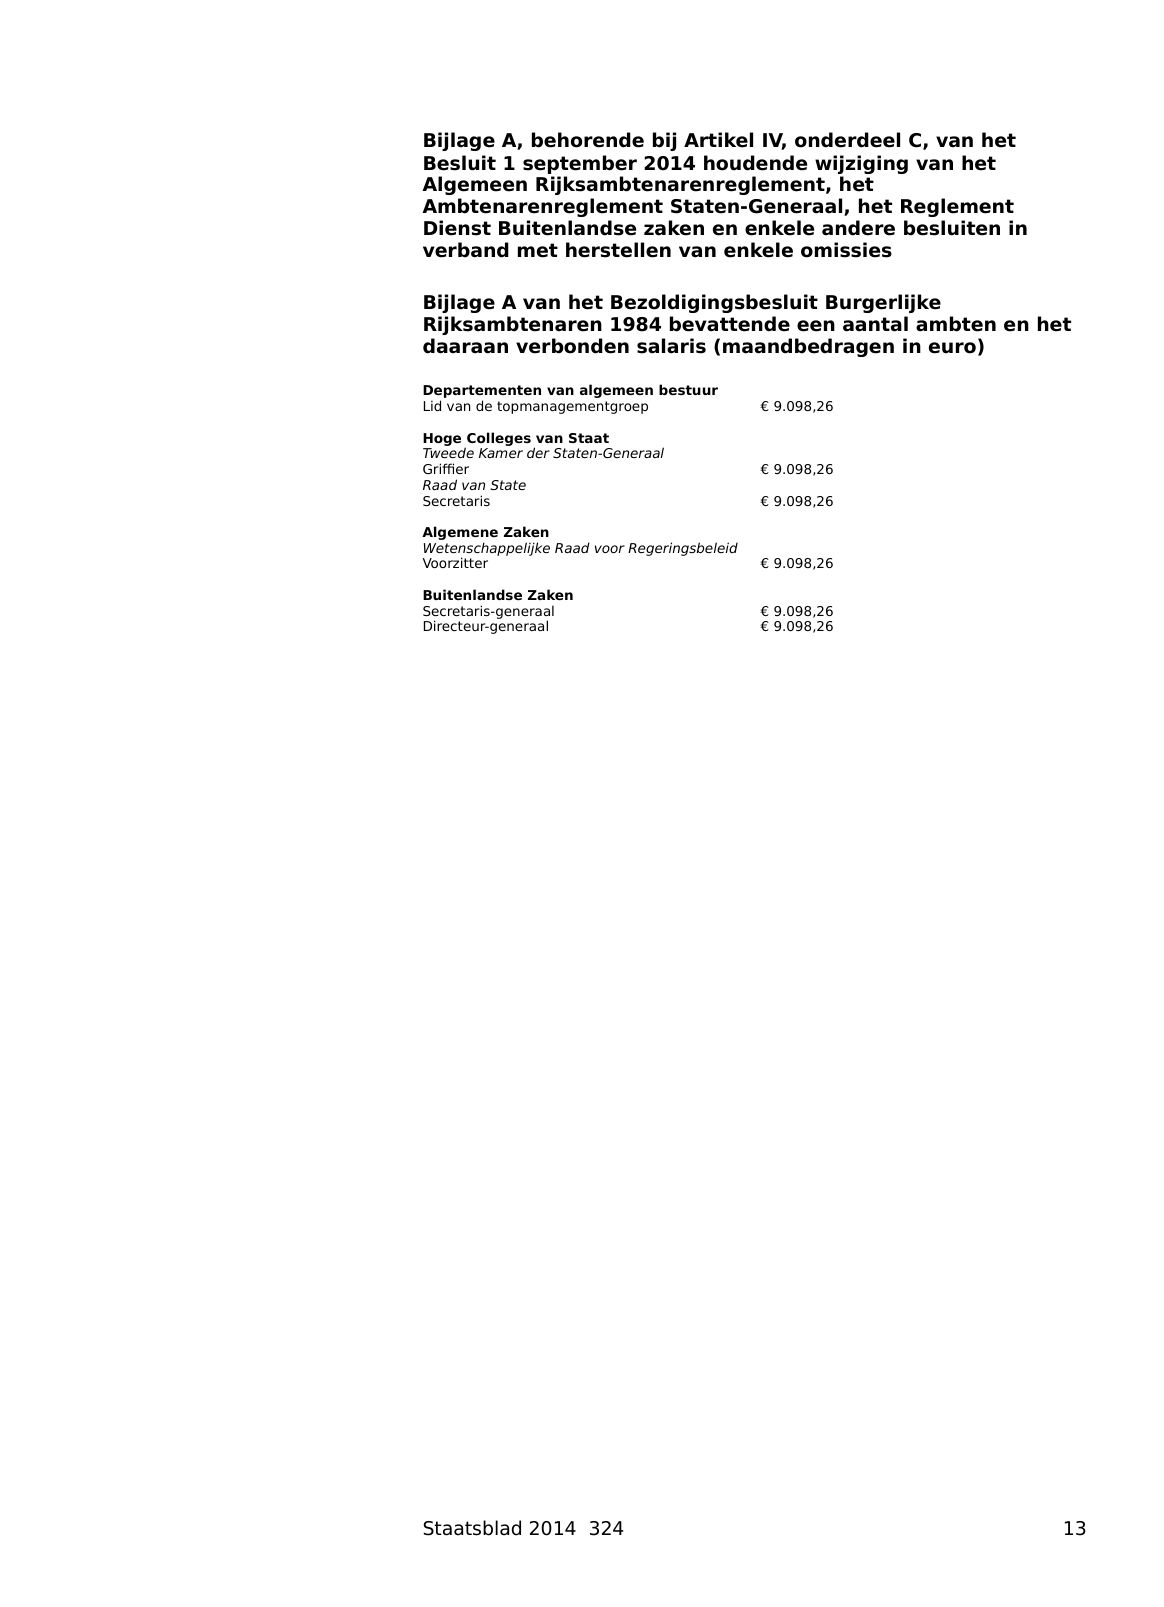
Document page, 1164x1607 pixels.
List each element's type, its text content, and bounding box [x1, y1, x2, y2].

subtitle Bijlage A van het Bezoldigingsbesluit Burgerlijke Rijksambtenaren 1984 bevattende een aantal ambten en het daaraan verbonden salaris (maandbedragen in euro) [422, 292, 1087, 358]
table_header [754, 383, 1087, 399]
table_cell [422, 572, 754, 588]
table_cell Lid van de topmanagementgroep [422, 399, 754, 415]
table_cell [754, 541, 1087, 556]
table_cell [754, 509, 1087, 525]
table_cell Wetenschappelijke Raad voor Regeringsbeleid [422, 541, 754, 556]
table_cell Raad van State [422, 478, 754, 493]
table_cell € 9.098,26 [754, 604, 1087, 619]
table_cell Griffier [422, 462, 754, 478]
table_cell Directeur-generaal [422, 619, 754, 635]
table_cell Tweede Kamer der Staten-Generaal [422, 446, 754, 462]
table_cell € 9.098,26 [754, 556, 1087, 572]
subtitle Bijlage A, behorende bij Artikel IV, onderdeel C, van het Besluit 1 september 2014 houdende wijziging van het Algemeen Rijksambtenarenreglement, het Ambtenarenreglement Staten-Generaal, het Reglement Dienst Buitenlandse zaken en enkele andere besluiten in verband met herstellen van enkele omissies [422, 130, 1087, 262]
table_cell [754, 446, 1087, 462]
table_cell € 9.098,26 [754, 399, 1087, 415]
table_cell Algemene Zaken [422, 525, 754, 541]
table_header Departementen van algemeen bestuur [422, 383, 754, 399]
table_cell [754, 572, 1087, 588]
table_cell € 9.098,26 [754, 493, 1087, 509]
table_cell € 9.098,26 [754, 619, 1087, 635]
table_cell Voorzitter [422, 556, 754, 572]
table_cell Secretaris-generaal [422, 604, 754, 619]
table_cell Hoge Colleges van Staat [422, 430, 754, 446]
table_cell [754, 430, 1087, 446]
table_cell Buitenlandse Zaken [422, 588, 754, 603]
table_cell Secretaris [422, 493, 754, 509]
table_cell [422, 415, 754, 430]
table_cell [754, 415, 1087, 430]
table_cell [754, 478, 1087, 493]
table_cell [754, 525, 1087, 541]
table_cell € 9.098,26 [754, 462, 1087, 478]
table_cell [754, 588, 1087, 603]
table_cell [422, 509, 754, 525]
